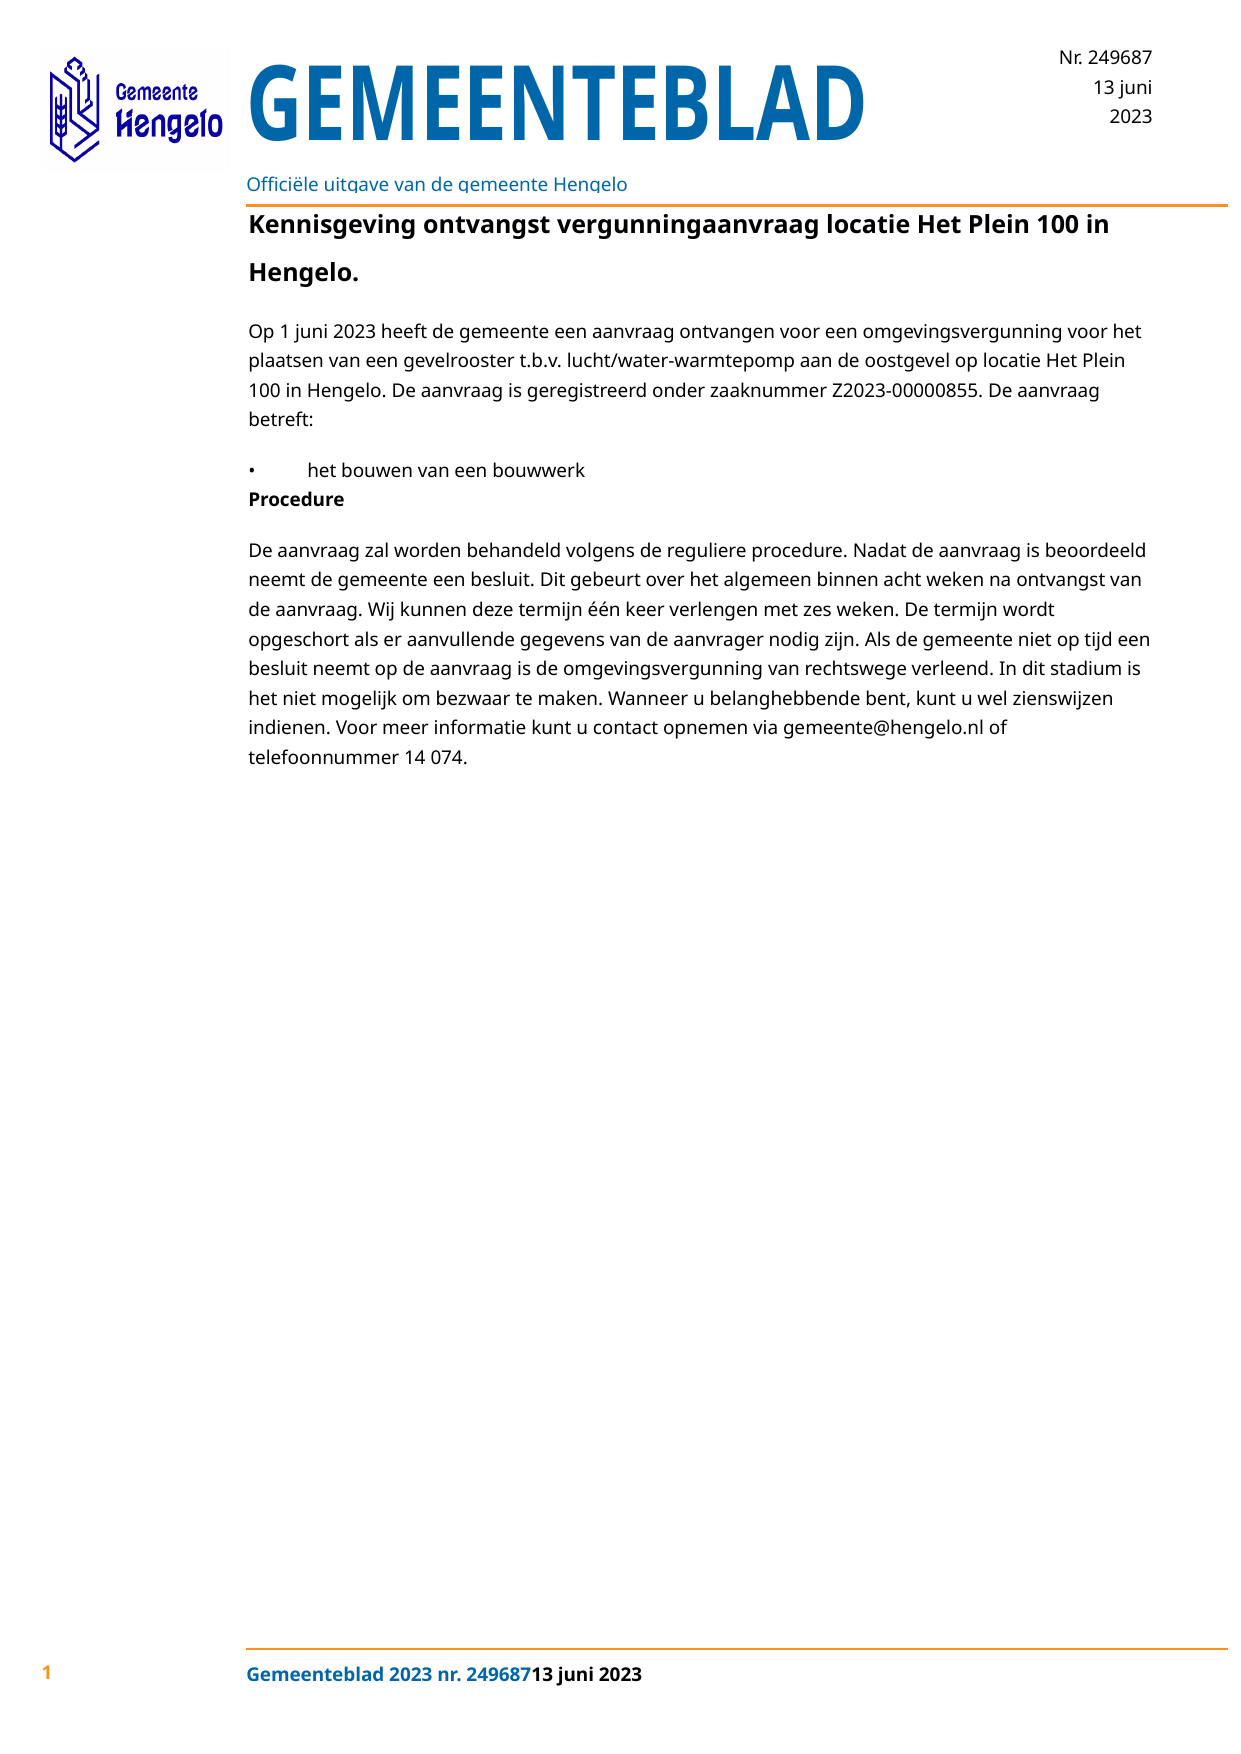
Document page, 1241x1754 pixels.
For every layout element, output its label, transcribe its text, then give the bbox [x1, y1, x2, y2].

picture [41, 47, 231, 172]
text Op 1 juni 2023 heeft de gemeente een aanvraag ontvangen voor een omgevingsvergunning voor het plaatsen van een gevelrooster t.b.v. lucht/water-warmtepomp aan de oostgevel op locatie Het Plein 100 in Hengelo. De aanvraag is geregistreerd onder zaaknummer Z2023-00000855. De aanvraag betreft: [248, 318, 1152, 432]
list het bouwen van een bouwwerk [248, 457, 1152, 483]
text Kennisgeving ontvangst vergunningaanvraag locatie Het Plein 100 in Hengelo. [248, 207, 1152, 288]
text De aanvraag zal worden behandeld volgens de reguliere procedure. Nadat de aanvraag is beoordeeld neemt de gemeente een besluit. Dit gebeurt over het algemeen binnen acht weken na ontvangst van de aanvraag. Wij kunnen deze termijn één keer verlengen met zes weken. De termijn wordt opgeschort als er aanvullende gegevens van de aanvrager nodig zijn. Als de gemeente niet op tijd een besluit neemt op de aanvraag is de omgevingsvergunning van rechtswege verleend. In dit stadium is het niet mogelijk om bezwaar te maken. Wanneer u belanghebbende bent, kunt u wel zienswijzen indienen. Voor meer informatie kunt u contact opnemen via gemeente@hengelo.nl of telefoonnummer 14 074. [248, 537, 1152, 770]
text Procedure [248, 487, 1152, 512]
